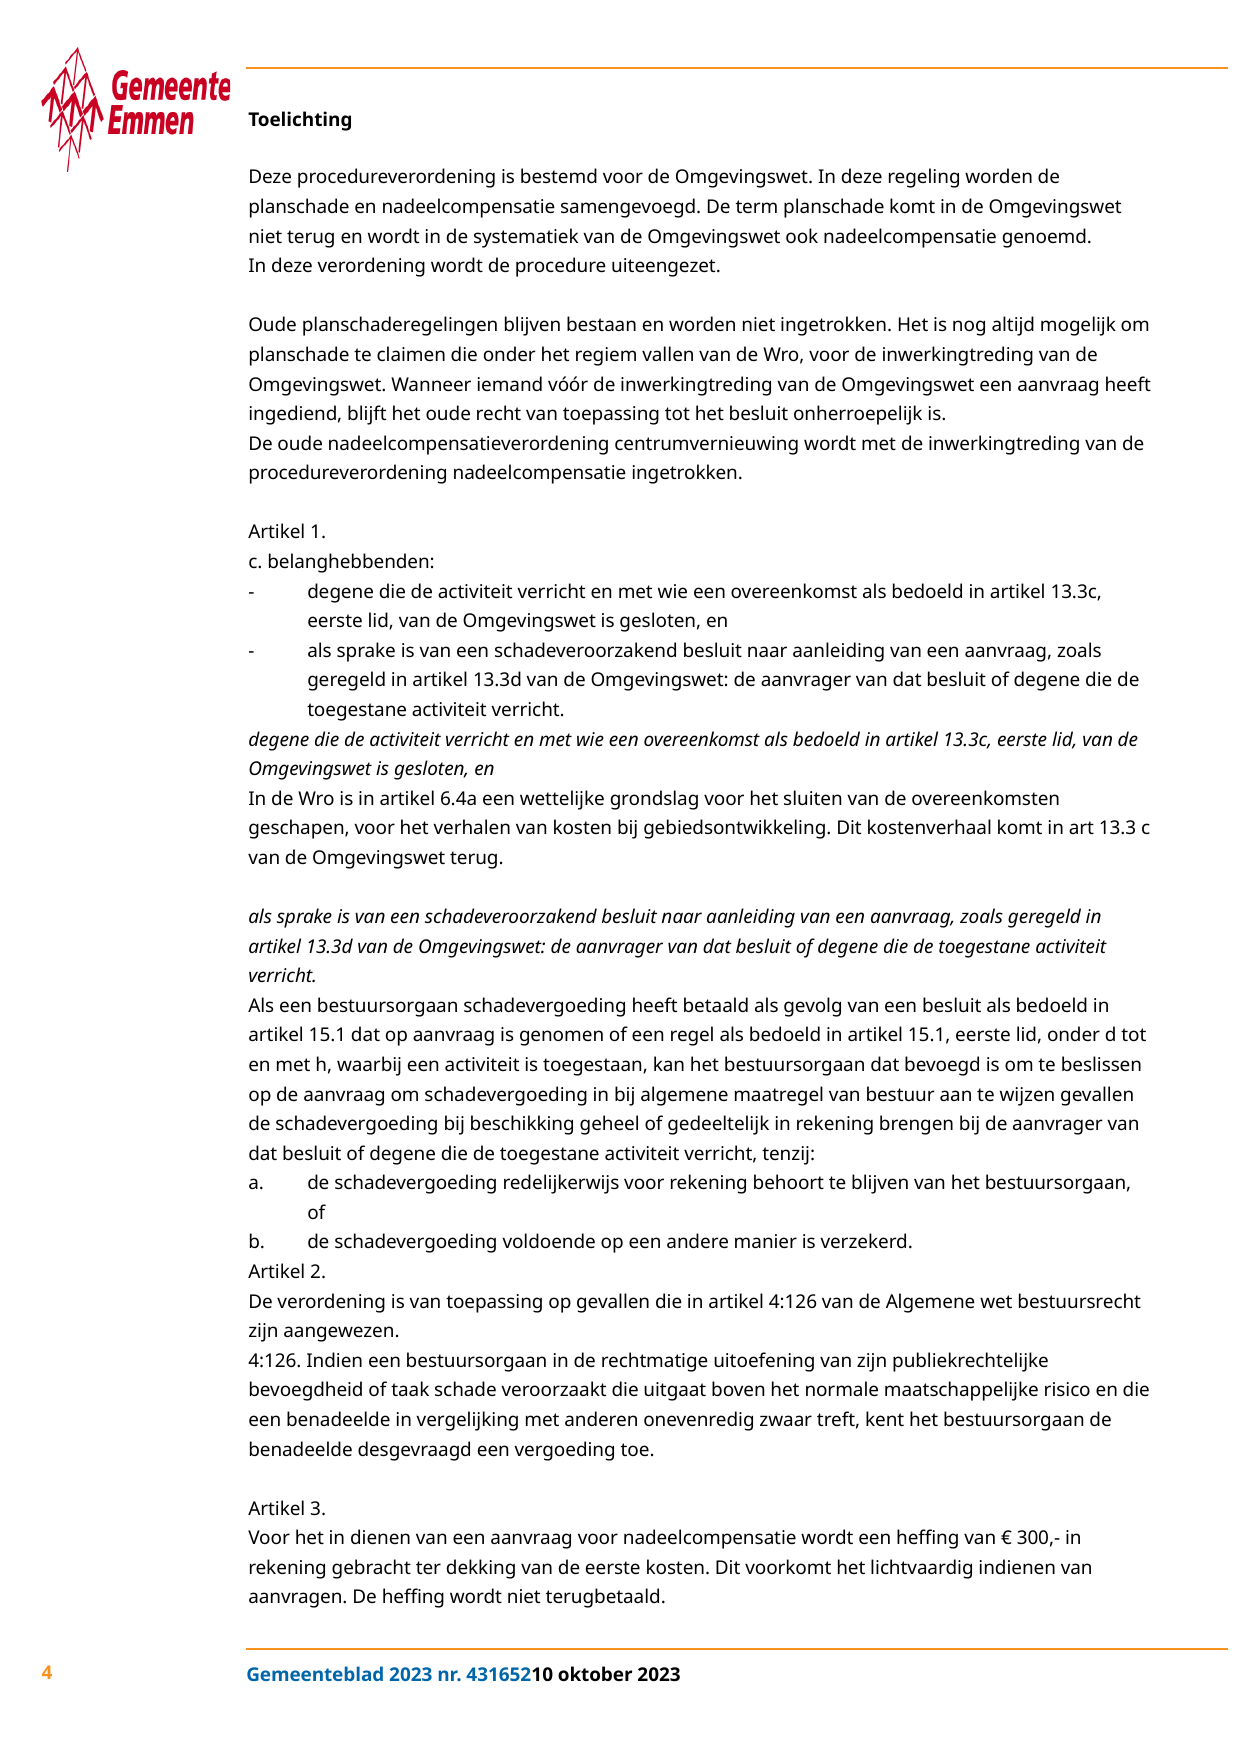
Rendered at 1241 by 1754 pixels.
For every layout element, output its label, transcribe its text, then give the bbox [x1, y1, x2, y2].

list de schadevergoeding redelijkerwijs voor rekening behoort te blijven van het bestuursorgaan, of [248, 1169, 1152, 1225]
text De oude nadeelcompensatieverordening centrumvernieuwing wordt met de inwerkingtreding van de procedureverordening nadeelcompensatie ingetrokken. [248, 430, 1152, 485]
text c. belanghebbenden: [248, 548, 1152, 574]
list als sprake is van een schadeveroorzakend besluit naar aanleiding van een aanvraag, zoals geregeld in artikel 13.3d van de Omgevingswet: de aanvrager van dat besluit of degene die de toegestane activiteit verricht. [248, 637, 1152, 722]
text Artikel 3. [248, 1495, 1152, 1521]
list de schadevergoeding voldoende op een andere manier is verzekerd. [248, 1229, 1152, 1254]
text 4:126. Indien een bestuursorgaan in de rechtmatige uitoefening van zijn publiekrechtelijke bevoegdheid of taak schade veroorzaakt die uitgaat boven het normale maatschappelijke risico en die een benadeelde in vergelijking met anderen onevenredig zwaar treft, kent het bestuursorgaan de benadeelde desgevraagd een vergoeding toe. [248, 1347, 1152, 1461]
text degene die de activiteit verricht en met wie een overeenkomst als bedoeld in artikel 13.3c, eerste lid, van de Omgevingswet is gesloten, en [248, 726, 1152, 781]
text Voor het in dienen van een aanvraag voor nadeelcompensatie wordt een heffing van € 300,- in rekening gebracht ter dekking van de eerste kosten. Dit voorkomt het lichtvaardig indienen van aanvragen. De heffing wordt niet terugbetaald. [248, 1524, 1152, 1609]
text Oude planschaderegelingen blijven bestaan en worden niet ingetrokken. Het is nog altijd mogelijk om planschade te claimen die onder het regiem vallen van de Wro, voor de inwerkingtreding van de Omgevingswet. Wanneer iemand vóór de inwerkingtreding van de Omgevingswet een aanvraag heeft ingediend, blijft het oude recht van toepassing tot het besluit onherroepelijk is. [248, 312, 1152, 426]
text Artikel 2. [248, 1258, 1152, 1284]
text als sprake is van een schadeveroorzakend besluit naar aanleiding van een aanvraag, zoals geregeld in artikel 13.3d van de Omgevingswet: de aanvrager van dat besluit of degene die de toegestane activiteit verricht. [248, 903, 1152, 988]
text In de Wro is in artikel 6.4a een wettelijke grondslag voor het sluiten van de overeenkomsten geschapen, voor het verhalen van kosten bij gebiedsontwikkeling. Dit kostenverhaal komt in art 13.3 c van de Omgevingswet terug. [248, 785, 1152, 870]
text De verordening is van toepassing op gevallen die in artikel 4:126 van de Algemene wet bestuursrecht zijn aangewezen. [248, 1288, 1152, 1343]
text In deze verordening wordt de procedure uiteengezet. [248, 252, 1152, 278]
text Toelichting [248, 95, 1152, 134]
picture [41, 47, 231, 172]
text Als een bestuursorgaan schadevergoeding heeft betaald als gevolg van een besluit als bedoeld in artikel 15.1 dat op aanvraag is genomen of een regel als bedoeld in artikel 15.1, eerste lid, onder d tot en met h, waarbij een activiteit is toegestaan, kan het bestuursorgaan dat bevoegd is om te beslissen op de aanvraag om schadevergoeding in bij algemene maatregel van bestuur aan te wijzen gevallen de schadevergoeding bij beschikking geheel of gedeeltelijk in rekening brengen bij de aanvrager van dat besluit of degene die de toegestane activiteit verricht, tenzij: [248, 992, 1152, 1166]
text Artikel 1. [248, 519, 1152, 544]
text Deze procedureverordening is bestemd voor de Omgevingswet. In deze regeling worden de planschade en nadeelcompensatie samengevoegd. De term planschade komt in de Omgevingswet niet terug en wordt in de systematiek van de Omgevingswet ook nadeelcompensatie genoemd. [248, 164, 1152, 248]
list degene die de activiteit verricht en met wie een overeenkomst als bedoeld in artikel 13.3c, eerste lid, van de Omgevingswet is gesloten, en [248, 578, 1152, 633]
